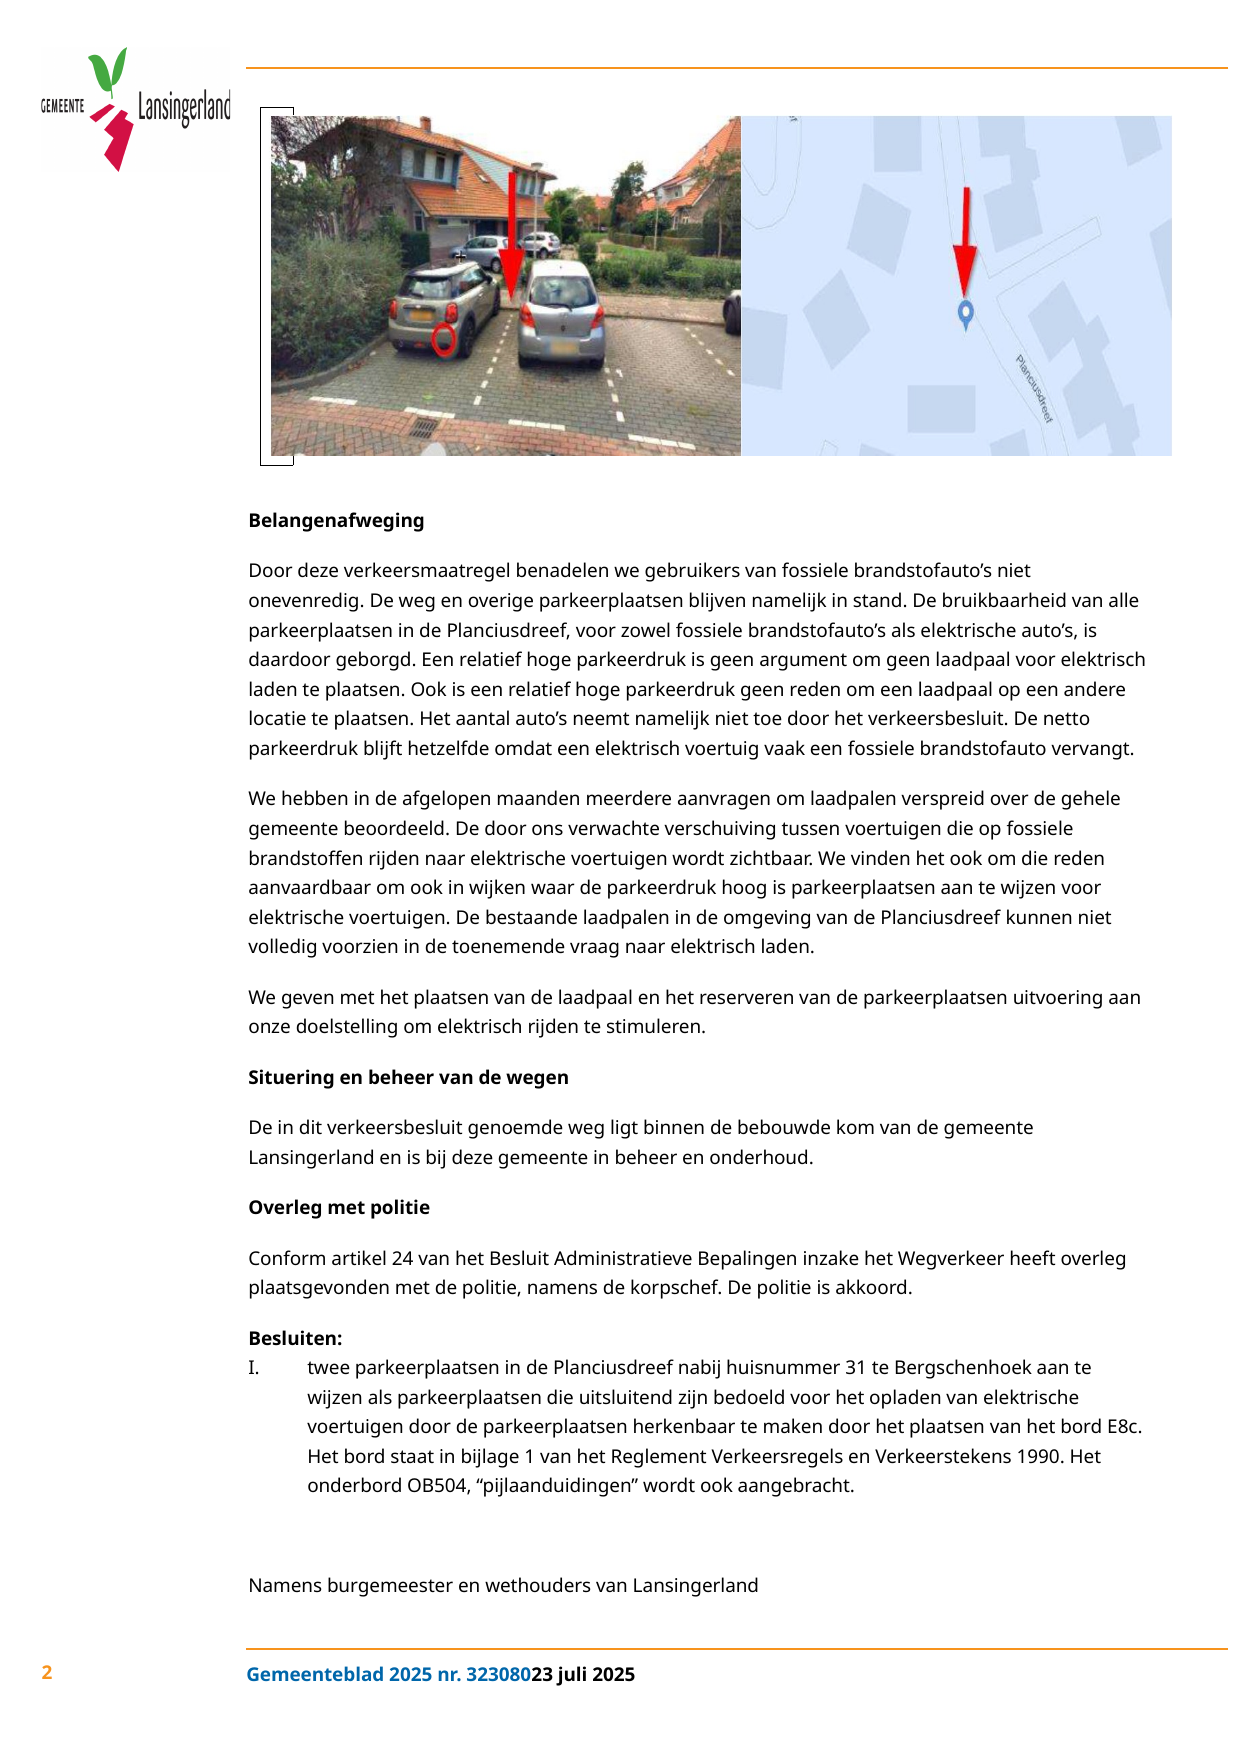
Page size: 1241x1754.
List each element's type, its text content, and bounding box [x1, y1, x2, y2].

text Besluiten: [248, 1325, 1152, 1350]
text Namens burgemeester en wethouders van Lansingerland [248, 1572, 1152, 1598]
text Situering en beheer van de wegen [248, 1064, 1152, 1089]
text Belangenafweging [248, 507, 1152, 533]
text Door deze verkeersmaatregel benadelen we gebruikers van fossiele brandstofauto’s niet onevenredig. De weg en overige parkeerplaatsen blijven namelijk in stand. De bruikbaarheid van alle parkeerplaatsen in de Planciusdreef, voor zowel fossiele brandstofauto’s als elektrische auto’s, is daardoor geborgd. Een relatief hoge parkeerdruk is geen argument om geen laadpaal voor elektrisch laden te plaatsen. Ook is een relatief hoge parkeerdruk geen reden om een laadpaal op een andere locatie te plaatsen. Het aantal auto’s neemt namelijk niet toe door het verkeersbesluit. De netto parkeerdruk blijft hetzelfde omdat een elektrisch voertuig vaak een fossiele brandstofauto vervangt. [248, 558, 1152, 761]
picture [268, 115, 1173, 456]
text We geven met het plaatsen van de laadpaal en het reserveren van de parkeerplaatsen uitvoering aan onze doelstelling om elektrisch rijden te stimuleren. [248, 984, 1152, 1039]
text Overleg met politie [248, 1194, 1152, 1220]
picture [41, 47, 231, 172]
text Conform artikel 24 van het Besluit Administratieve Bepalingen inzake het Wegverkeer heeft overleg plaatsgevonden met de politie, namens de korpschef. De politie is akkoord. [248, 1245, 1152, 1300]
list twee parkeerplaatsen in de Planciusdreef nabij huisnummer 31 te Bergschenhoek aan te wijzen als parkeerplaatsen die uitsluitend zijn bedoeld voor het opladen van elektrische voertuigen door de parkeerplaatsen herkenbaar te maken door het plaatsen van het bord E8c. Het bord staat in bijlage 1 van het Reglement Verkeersregels en Verkeerstekens 1990. Het onderbord OB504, “pijlaanduidingen” wordt ook aangebracht. [248, 1354, 1152, 1498]
text We hebben in de afgelopen maanden meerdere aanvragen om laadpalen verspreid over de gehele gemeente beoordeeld. De door ons verwachte verschuiving tussen voertuigen die op fossiele brandstoffen rijden naar elektrische voertuigen wordt zichtbaar. We vinden het ook om die reden aanvaardbaar om ook in wijken waar de parkeerdruk hoog is parkeerplaatsen aan te wijzen voor elektrische voertuigen. De bestaande laadpalen in de omgeving van de Planciusdreef kunnen niet volledig voorzien in de toenemende vraag naar elektrisch laden. [248, 786, 1152, 959]
text De in dit verkeersbesluit genoemde weg ligt binnen de bebouwde kom van de gemeente Lansingerland en is bij deze gemeente in beheer en onderhoud. [248, 1114, 1152, 1169]
